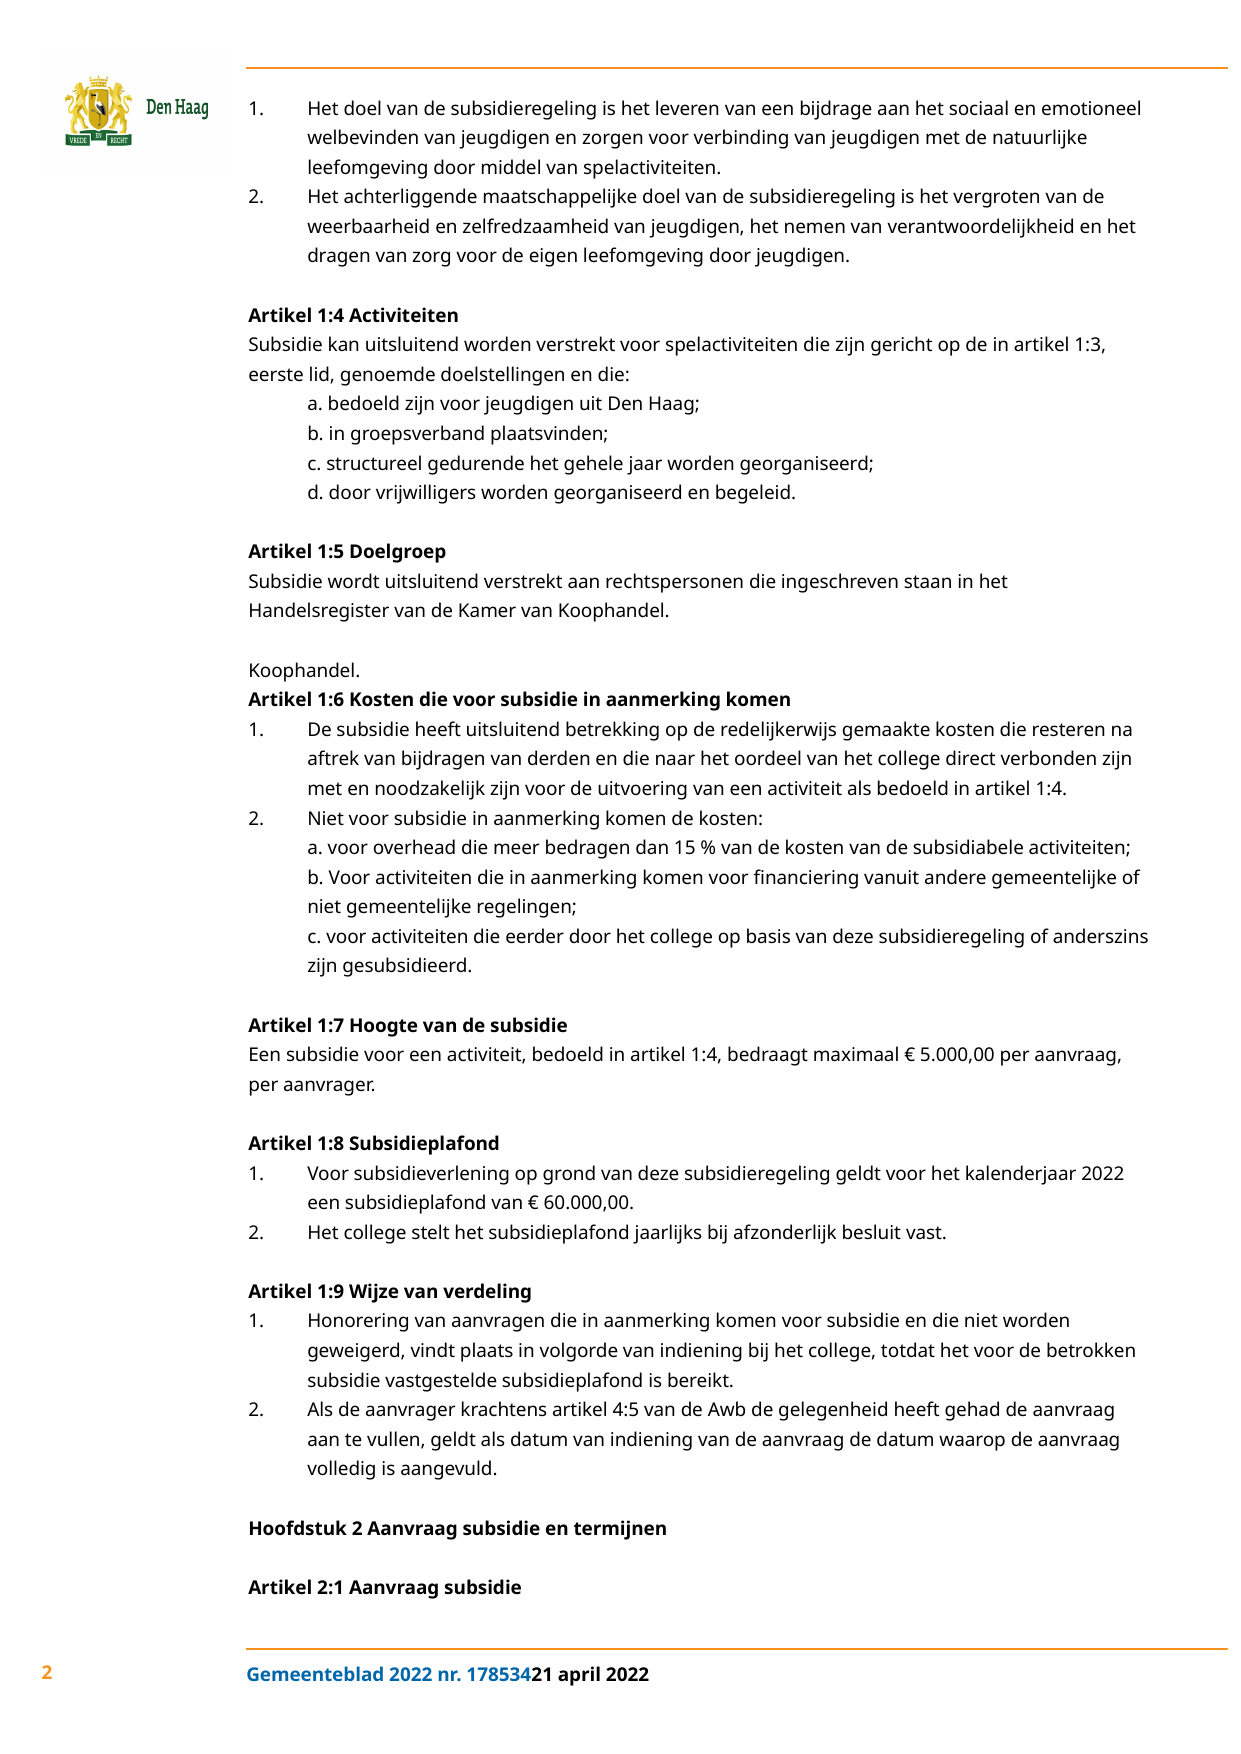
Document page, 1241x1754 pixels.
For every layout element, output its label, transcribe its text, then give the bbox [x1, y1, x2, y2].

list Het achterliggende maatschappelijke doel van de subsidieregeling is het vergroten van de weerbaarheid en zelfredzaamheid van jeugdigen, het nemen van verantwoordelijkheid en het dragen van zorg voor de eigen leefomgeving door jeugdigen. [248, 183, 1152, 268]
text Artikel 1:8 Subsidieplafond [248, 1130, 1152, 1156]
list a. bedoeld zijn voor jeugdigen uit Den Haag; [248, 391, 1152, 416]
list d. door vrijwilligers worden georganiseerd en begeleid. [248, 479, 1152, 505]
list c. voor activiteiten die eerder door het college op basis van deze subsidieregeling of anderszins zijn gesubsidieerd. [248, 923, 1152, 978]
text Subsidie wordt uitsluitend verstrekt aan rechtspersonen die ingeschreven staan in het Handelsregister van de Kamer van Koophandel. [248, 568, 1152, 623]
list Het doel van de subsidieregeling is het leveren van een bijdrage aan het sociaal en emotioneel welbevinden van jeugdigen en zorgen voor verbinding van jeugdigen met de natuurlijke leefomgeving door middel van spelactiviteiten. [248, 95, 1152, 180]
text Subsidie kan uitsluitend worden verstrekt voor spelactiviteiten die zijn gericht op de in artikel 1:3, eerste lid, genoemde doelstellingen en die: [248, 331, 1152, 387]
list c. structureel gedurende het gehele jaar worden georganiseerd; [248, 450, 1152, 476]
list Niet voor subsidie in aanmerking komen de kosten: [248, 805, 1152, 831]
text Koophandel. [248, 657, 1152, 683]
text Artikel 1:6 Kosten die voor subsidie in aanmerking komen [248, 686, 1152, 712]
text Een subsidie voor een activiteit, bedoeld in artikel 1:4, bedraagt maximaal € 5.000,00 per aanvraag, per aanvrager. [248, 1041, 1152, 1097]
list b. Voor activiteiten die in aanmerking komen voor financiering vanuit andere gemeentelijke of niet gemeentelijke regelingen; [248, 864, 1152, 919]
list Honorering van aanvragen die in aanmerking komen voor subsidie en die niet worden geweigerd, vindt plaats in volgorde van indiening bij het college, totdat het voor de betrokken subsidie vastgestelde subsidieplafond is bereikt. [248, 1308, 1152, 1393]
text Artikel 1:7 Hoogte van de subsidie [248, 1012, 1152, 1038]
text Artikel 1:9 Wijze van verdeling [248, 1278, 1152, 1304]
list Als de aanvrager krachtens artikel 4:5 van de Awb de gelegenheid heeft gehad de aanvraag aan te vullen, geldt als datum van indiening van de aanvraag de datum waarop de aanvraag volledig is aangevuld. [248, 1396, 1152, 1481]
list Het college stelt het subsidieplafond jaarlijks bij afzonderlijk besluit vast. [248, 1219, 1152, 1245]
text Hoofdstuk 2 Aanvraag subsidie en termijnen [248, 1515, 1152, 1541]
text Artikel 1:5 Doelgroep [248, 538, 1152, 564]
list De subsidie heeft uitsluitend betrekking op de redelijkerwijs gemaakte kosten die resteren na aftrek van bijdragen van derden en die naar het oordeel van het college direct verbonden zijn met en noodzakelijk zijn voor de uitvoering van een activiteit als bedoeld in artikel 1:4. [248, 716, 1152, 801]
text Artikel 1:4 Activiteiten [248, 302, 1152, 328]
list b. in groepsverband plaatsvinden; [248, 420, 1152, 446]
list Voor subsidieverlening op grond van deze subsidieregeling geldt voor het kalenderjaar 2022 een subsidieplafond van € 60.000,00. [248, 1160, 1152, 1215]
list a. voor overhead die meer bedragen dan 15 % van de kosten van de subsidiabele activiteiten; [248, 834, 1152, 860]
picture [41, 47, 231, 172]
text Artikel 2:1 Aanvraag subsidie [248, 1574, 1152, 1600]
